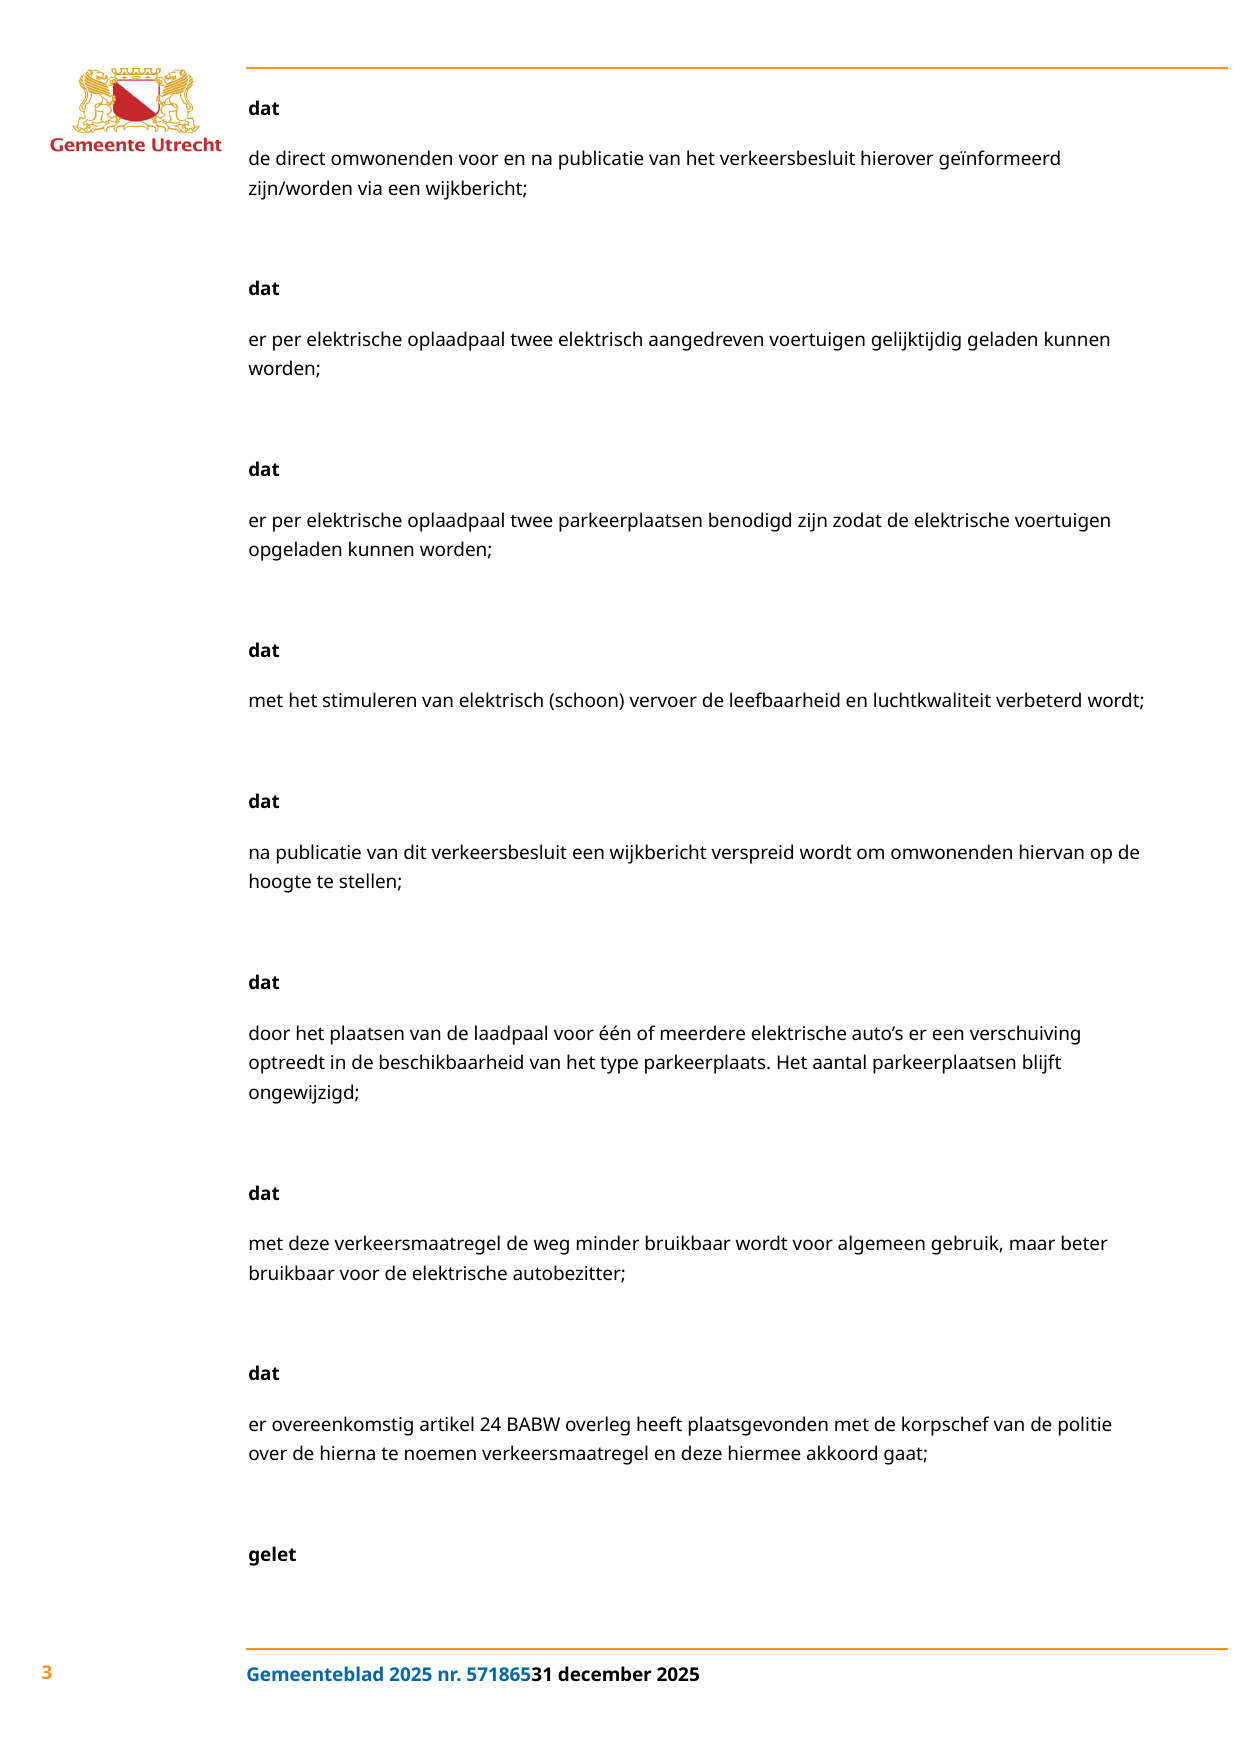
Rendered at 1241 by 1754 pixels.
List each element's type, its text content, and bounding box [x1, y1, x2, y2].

text met deze verkeersmaatregel de weg minder bruikbaar wordt voor algemeen gebruik, maar beter bruikbaar voor de elektrische autobezitter; [248, 1230, 1152, 1286]
picture [41, 47, 231, 172]
text er per elektrische oplaadpaal twee parkeerplaatsen benodigd zijn zodat de elektrische voertuigen opgeladen kunnen worden; [248, 507, 1152, 562]
text met het stimuleren van elektrisch (schoon) vervoer de leefbaarheid en luchtkwaliteit verbeterd wordt; [248, 688, 1152, 713]
text na publicatie van dit verkeersbesluit een wijkbericht verspreid wordt om omwonenden hiervan op de hoogte te stellen; [248, 839, 1152, 894]
text dat [248, 1180, 1152, 1206]
text de direct omwonenden voor en na publicatie van het verkeersbesluit hierover geïnformeerd zijn/worden via een wijkbericht; [248, 145, 1152, 201]
text dat [248, 637, 1152, 663]
text gelet [248, 1541, 1152, 1567]
text dat [248, 1361, 1152, 1386]
text dat [248, 969, 1152, 995]
text er overeenkomstig artikel 24 BABW overleg heeft plaatsgevonden met de korpschef van de politie over de hierna te noemen verkeersmaatregel en deze hiermee akkoord gaat; [248, 1411, 1152, 1466]
text dat [248, 456, 1152, 482]
text dat [248, 276, 1152, 301]
text er per elektrische oplaadpaal twee elektrisch aangedreven voertuigen gelijktijdig geladen kunnen worden; [248, 326, 1152, 381]
text dat [248, 95, 1152, 121]
text door het plaatsen van de laadpaal voor één of meerdere elektrische auto’s er een verschuiving optreedt in de beschikbaarheid van het type parkeerplaats. Het aantal parkeerplaatsen blijft ongewijzigd; [248, 1020, 1152, 1105]
text dat [248, 788, 1152, 814]
